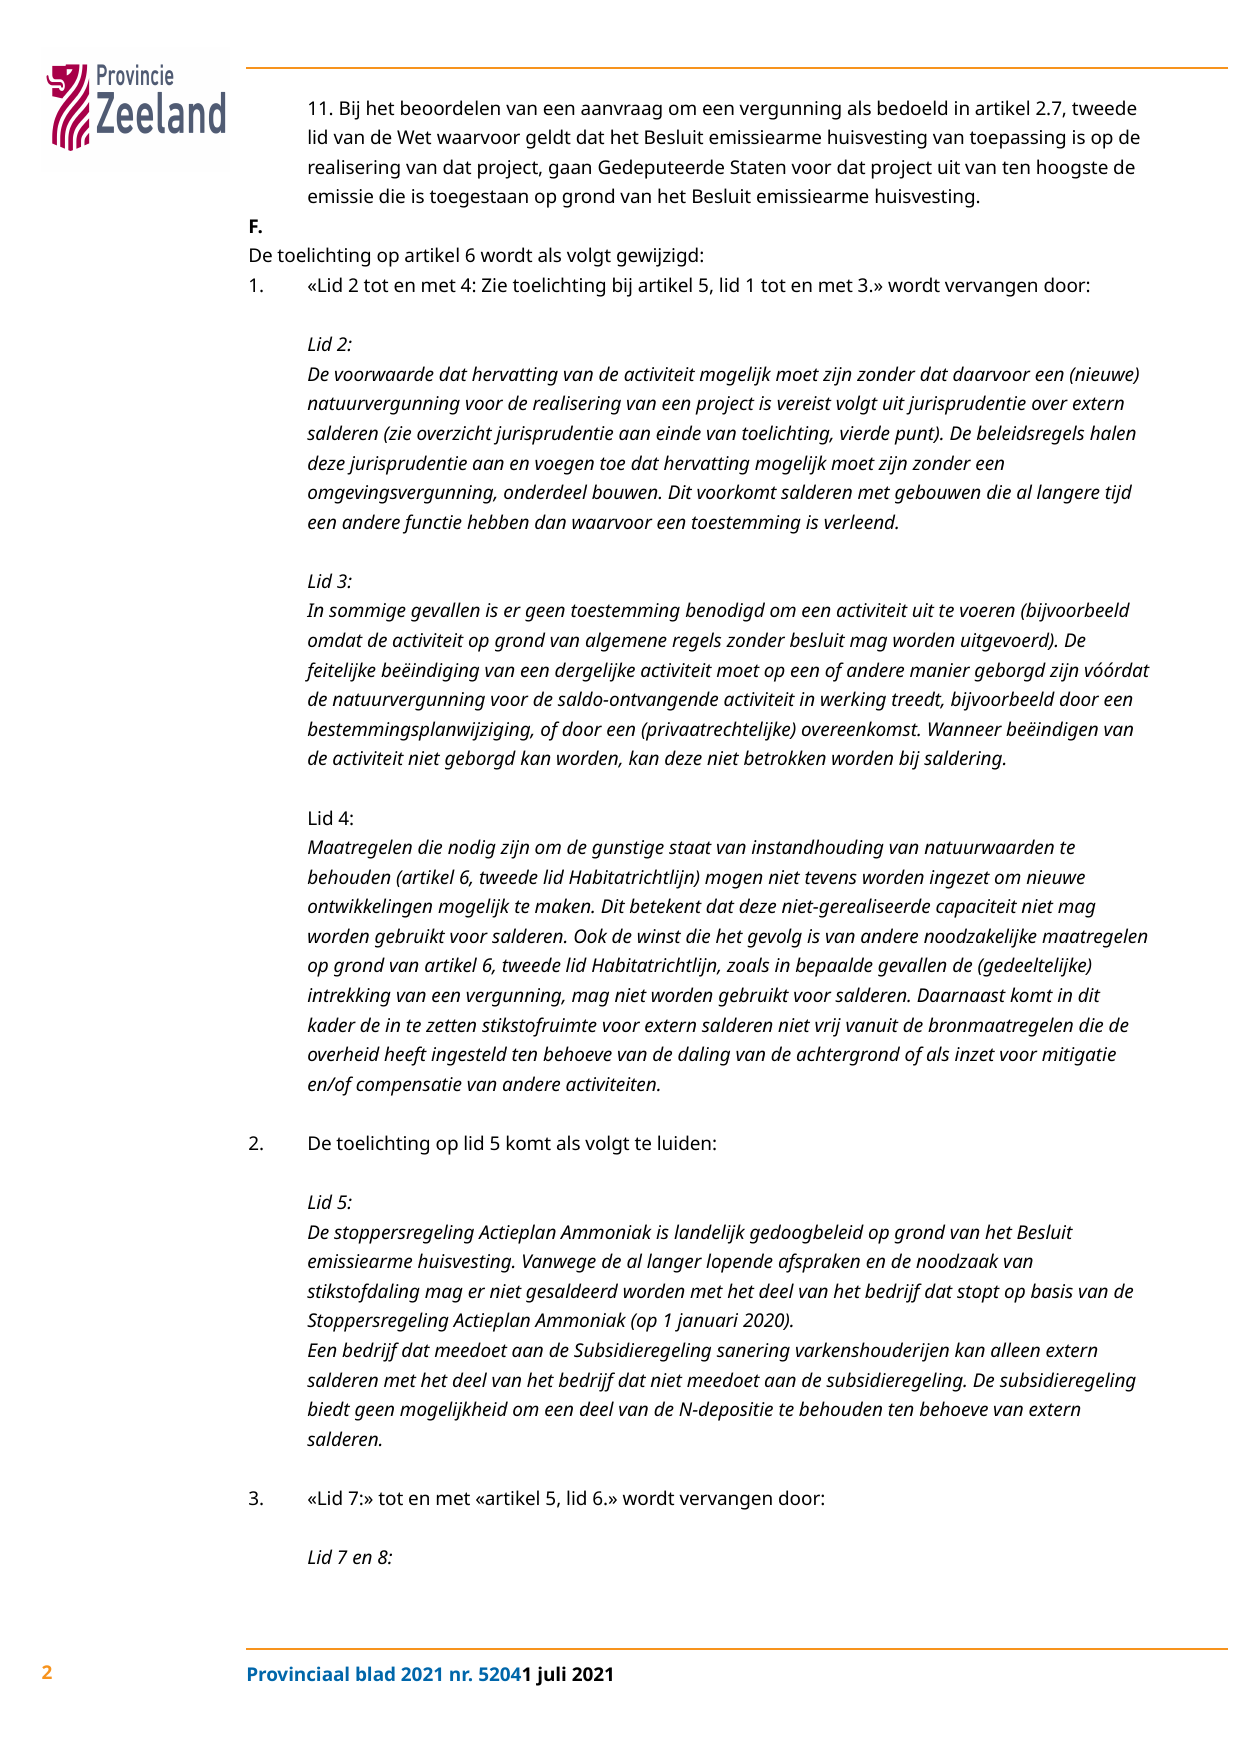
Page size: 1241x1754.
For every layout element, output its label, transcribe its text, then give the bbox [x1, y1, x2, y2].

list Maatregelen die nodig zijn om de gunstige staat van instandhouding van natuurwaarden te behouden (artikel 6, tweede lid Habitatrichtlijn) mogen niet tevens worden ingezet om nieuwe ontwikkelingen mogelijk te maken. Dit betekent dat deze niet-gerealiseerde capaciteit niet mag worden gebruikt voor salderen. Ook de winst die het gevolg is van andere noodzakelijke maatregelen op grond van artikel 6, tweede lid Habitatrichtlijn, zoals in bepaalde gevallen de (gedeeltelijke) intrekking van een vergunning, mag niet worden gebruikt voor salderen. Daarnaast komt in dit kader de in te zetten stikstofruimte voor extern salderen niet vrij vanuit de bronmaatregelen die de overheid heeft ingesteld ten behoeve van de daling van de achtergrond of als inzet voor mitigatie en/of compensatie van andere activiteiten. [248, 834, 1152, 1097]
list De voorwaarde dat hervatting van de activiteit mogelijk moet zijn zonder dat daarvoor een (nieuwe) natuurvergunning voor de realisering van een project is vereist volgt uit jurisprudentie over extern salderen (zie overzicht jurisprudentie aan einde van toelichting, vierde punt). De beleidsregels halen deze jurisprudentie aan en voegen toe dat hervatting mogelijk moet zijn zonder een omgevingsvergunning, onderdeel bouwen. Dit voorkomt salderen met gebouwen die al langere tijd een andere functie hebben dan waarvoor een toestemming is verleend. [248, 361, 1152, 535]
list De toelichting op lid 5 komt als volgt te luiden: [248, 1130, 1152, 1156]
list Lid 3: [248, 568, 1152, 594]
list Lid 4: [248, 805, 1152, 831]
picture [41, 47, 231, 172]
list Lid 2: [248, 331, 1152, 357]
list In sommige gevallen is er geen toestemming benodigd om een activiteit uit te voeren (bijvoorbeeld omdat de activiteit op grond van algemene regels zonder besluit mag worden uitgevoerd). De feitelijke beëindiging van een dergelijke activiteit moet op een of andere manier geborgd zijn vóórdat de natuurvergunning voor de saldo-ontvangende activiteit in werking treedt, bijvoorbeeld door een bestemmingsplanwijziging, of door een (privaatrechtelijke) overeenkomst. Wanneer beëindigen van de activiteit niet geborgd kan worden, kan deze niet betrokken worden bij saldering. [248, 598, 1152, 771]
list «Lid 7:» tot en met «artikel 5, lid 6.» wordt vervangen door: [248, 1485, 1152, 1511]
list Lid 5: [248, 1189, 1152, 1215]
text F. [248, 213, 1152, 239]
list De stoppersregeling Actieplan Ammoniak is landelijk gedoogbeleid op grond van het Besluit emissiearme huisvesting. Vanwege de al langer lopende afspraken en de noodzaak van stikstofdaling mag er niet gesaldeerd worden met het deel van het bedrijf dat stopt op basis van de Stoppersregeling Actieplan Ammoniak (op 1 januari 2020). [248, 1219, 1152, 1333]
list Een bedrijf dat meedoet aan de Subsidieregeling sanering varkenshouderijen kan alleen extern salderen met het deel van het bedrijf dat niet meedoet aan de subsidieregeling. De subsidieregeling biedt geen mogelijkheid om een deel van de N-depositie te behouden ten behoeve van extern salderen. [248, 1337, 1152, 1452]
list Lid 7 en 8: [248, 1544, 1152, 1570]
text De toelichting op artikel 6 wordt als volgt gewijzigd: [248, 243, 1152, 268]
list «Lid 2 tot en met 4: Zie toelichting bij artikel 5, lid 1 tot en met 3.» wordt vervangen door: [248, 272, 1152, 298]
list 11. Bij het beoordelen van een aanvraag om een vergunning als bedoeld in artikel 2.7, tweede lid van de Wet waarvoor geldt dat het Besluit emissiearme huisvesting van toepassing is op de realisering van dat project, gaan Gedeputeerde Staten voor dat project uit van ten hoogste de emissie die is toegestaan op grond van het Besluit emissiearme huisvesting. [248, 95, 1152, 209]
